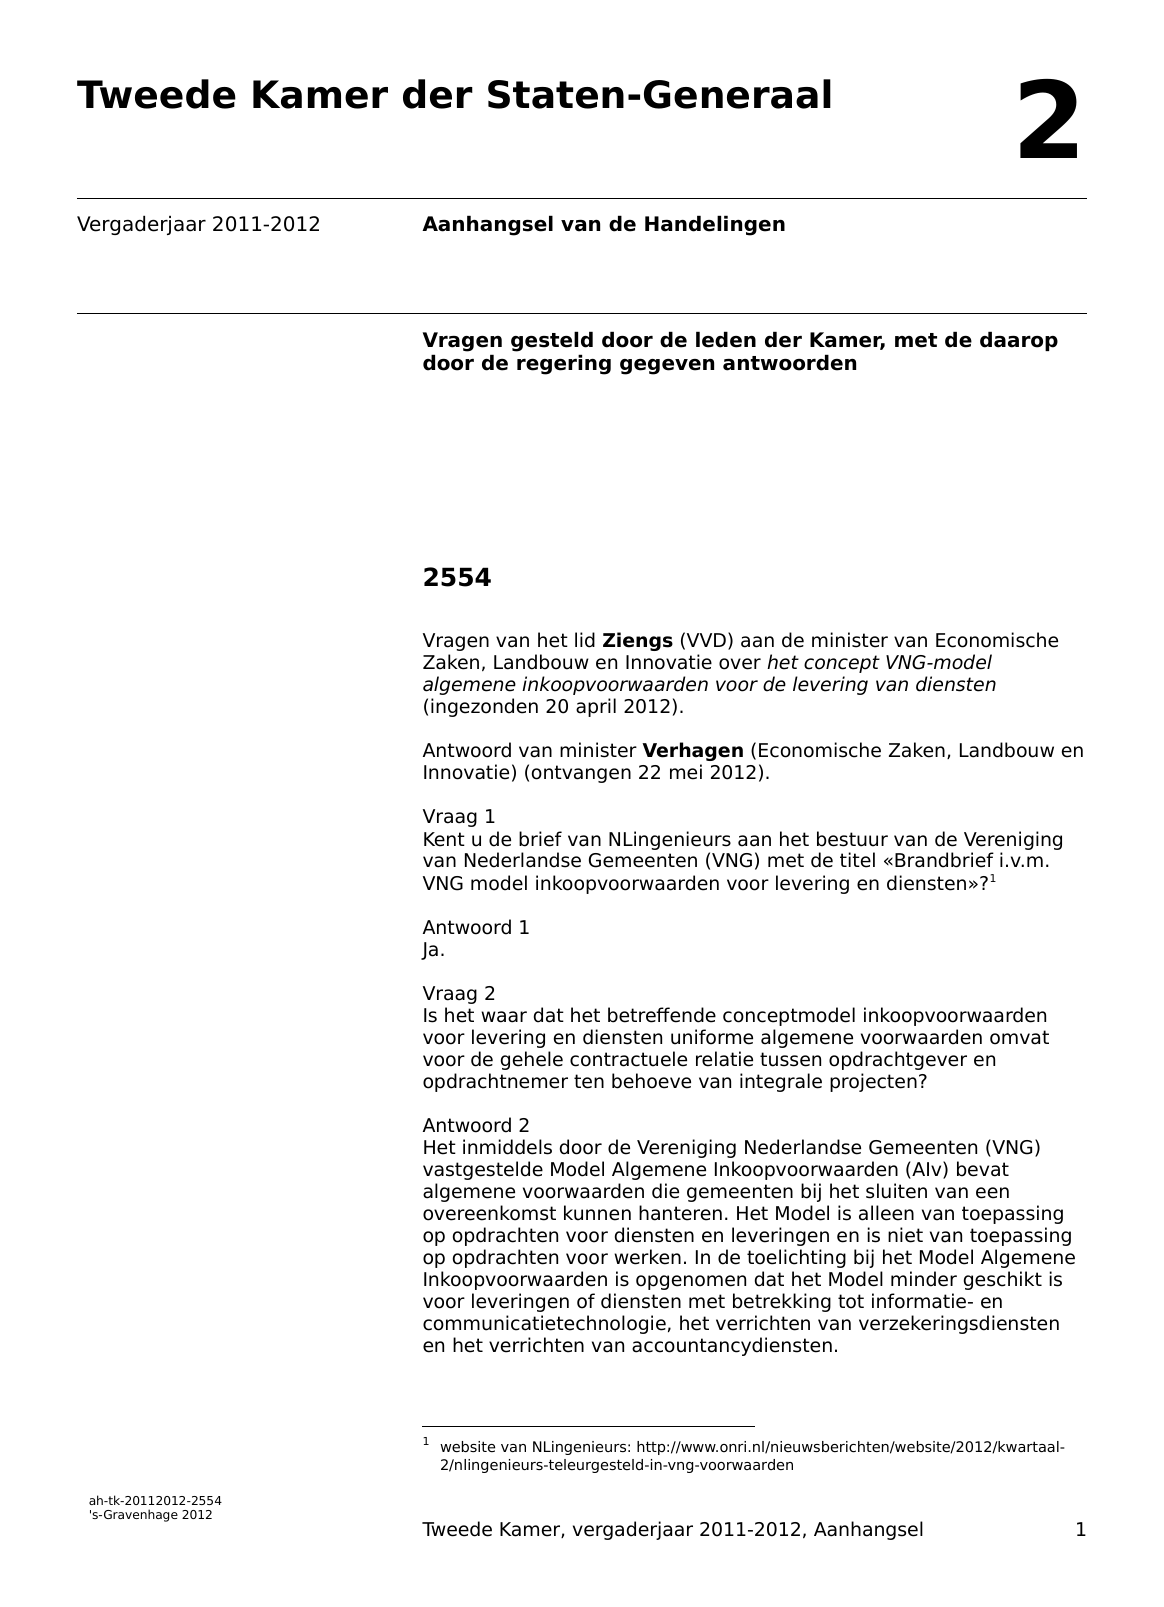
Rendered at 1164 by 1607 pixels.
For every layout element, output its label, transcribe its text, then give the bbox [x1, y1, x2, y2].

text Antwoord van minister Verhagen (Economische Zaken, Landbouw en Innovatie) (ontvangen 22 mei 2012). [422, 740, 1087, 784]
text Kent u de brief van NLingenieurs aan het bestuur van de Vereniging van Nederlandse Gemeenten (VNG) met de titel «Brandbrief i.v.m. VNG model inkoopvoorwaarden voor levering en diensten»? [422, 828, 1087, 894]
table_cell Vragen gesteld door de leden der Kamer, met de daarop door de regering gegeven antwoorden [422, 314, 1087, 375]
text Vraag 1 [422, 806, 1087, 828]
text website van NLingenieurs: http://www.onri.nl/nieuwsberichten/website/2012/kwartaal-2/nlingenieurs-teleurgesteld-in-vng-voorwaarden [422, 1435, 1087, 1474]
table_cell [77, 314, 422, 375]
table_cell Vergaderjaar 2011-2012 [77, 199, 422, 313]
text Is het waar dat het betreffende conceptmodel inkoopvoorwaarden voor levering en diensten uniforme algemene voorwaarden omvat voor de gehele contractuele relatie tussen opdrachtgever en opdrachtnemer ten behoeve van integrale projecten? [422, 1005, 1087, 1093]
text 's-Gravenhage 2012 [88, 1508, 323, 1522]
text Ja. [422, 938, 1087, 961]
table_header Tweede Kamer der Staten-Generaal [77, 59, 886, 198]
text Vragen van het lid Ziengs (VVD) aan de minister van Economische Zaken, Landbouw en Innovatie over het concept VNG-model algemene inkoopvoorwaarden voor de levering van diensten (ingezonden 20 april 2012). [422, 630, 1087, 718]
text Antwoord 1 [422, 917, 1087, 938]
text 2554 [422, 563, 1087, 592]
text Het inmiddels door de Vereniging Nederlandse Gemeenten (VNG) vastgestelde Model Algemene Inkoopvoorwaarden (AIv) bevat algemene voorwaarden die gemeenten bij het sluiten van een overeenkomst kunnen hanteren. Het Model is alleen van toepassing op opdrachten voor diensten en leveringen en is niet van toepassing op opdrachten voor werken. In de toelichting bij het Model Algemene Inkoopvoorwaarden is opgenomen dat het Model minder geschikt is voor leveringen of diensten met betrekking tot informatie- en communicatietechnologie, het verrichten van verzekeringsdiensten en het verrichten van accountancydiensten. [422, 1137, 1087, 1357]
text ah-tk-20112012-2554 [88, 1494, 323, 1508]
text Antwoord 2 [422, 1115, 1087, 1137]
text Vraag 2 [422, 983, 1087, 1005]
table_cell Aanhangsel van de Handelingen [422, 199, 1087, 313]
table_header 2 [886, 59, 1087, 198]
